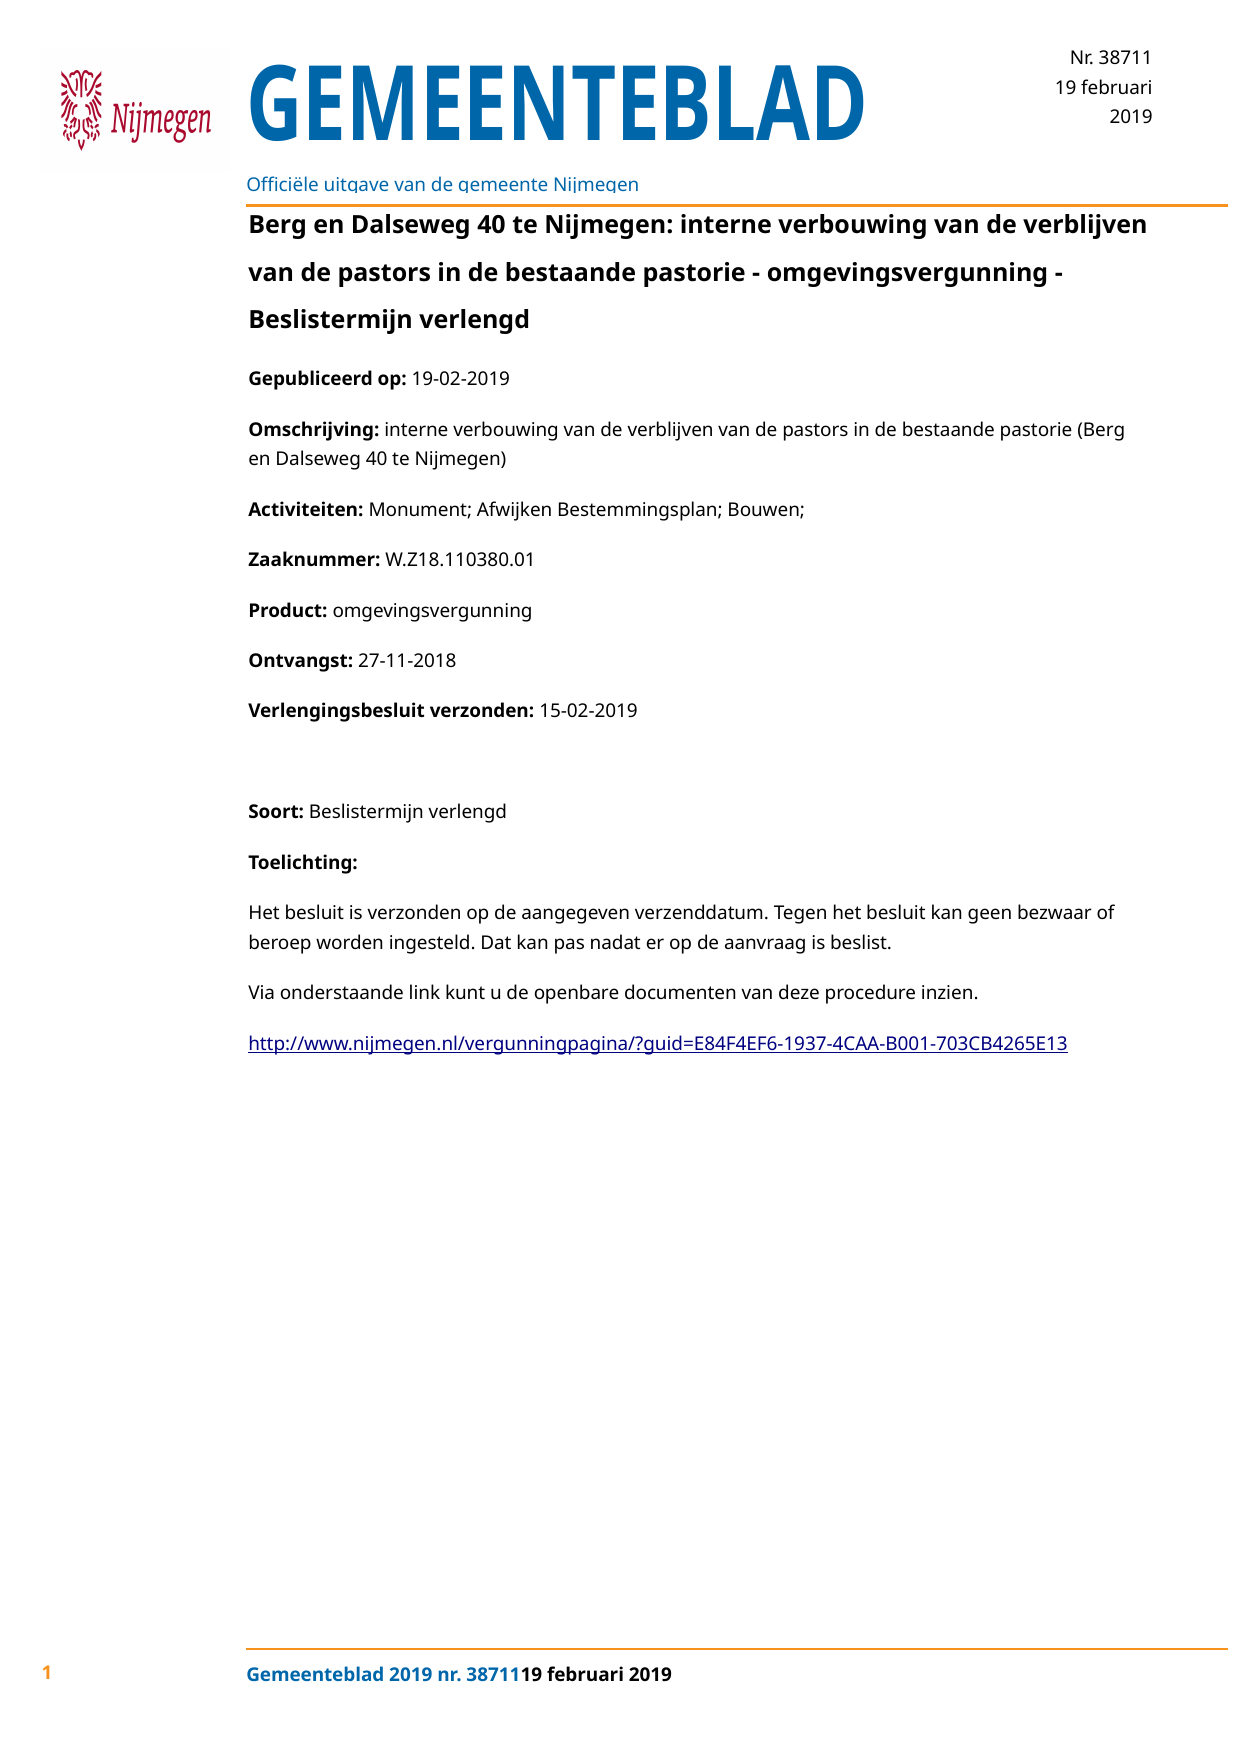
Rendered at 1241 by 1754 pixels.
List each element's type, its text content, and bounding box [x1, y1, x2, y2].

text Ontvangst: 27-11-2018 [248, 647, 1152, 673]
text Berg en Dalseweg 40 te Nijmegen: interne verbouwing van de verblijven van de pastors in de bestaande pastorie - omgevingsvergunning - Beslistermijn verlengd [248, 207, 1152, 336]
text Omschrijving: interne verbouwing van de verblijven van de pastors in de bestaande pastorie (Berg en Dalseweg 40 te Nijmegen) [248, 416, 1152, 471]
text Verlengingsbesluit verzonden: 15-02-2019 [248, 698, 1152, 723]
text http://www.nijmegen.nl/vergunningpagina/?guid=E84F4EF6-1937-4CAA-B001-703CB4265E13 [248, 1030, 1152, 1055]
text Product: omgevingsvergunning [248, 597, 1152, 622]
text Activiteiten: Monument; Afwijken Bestemmingsplan; Bouwen; [248, 496, 1152, 522]
text Gepubliceerd op: 19-02-2019 [248, 366, 1152, 391]
text Het besluit is verzonden op de aangegeven verzenddatum. Tegen het besluit kan geen bezwaar of beroep worden ingesteld. Dat kan pas nadat er op de aanvraag is beslist. [248, 899, 1152, 954]
text Soort: Beslistermijn verlengd [248, 798, 1152, 824]
text Toelichting: [248, 849, 1152, 874]
picture [41, 47, 231, 172]
text Via onderstaande link kunt u de openbare documenten van deze procedure inzien. [248, 979, 1152, 1005]
text Zaaknummer: W.Z18.110380.01 [248, 546, 1152, 572]
